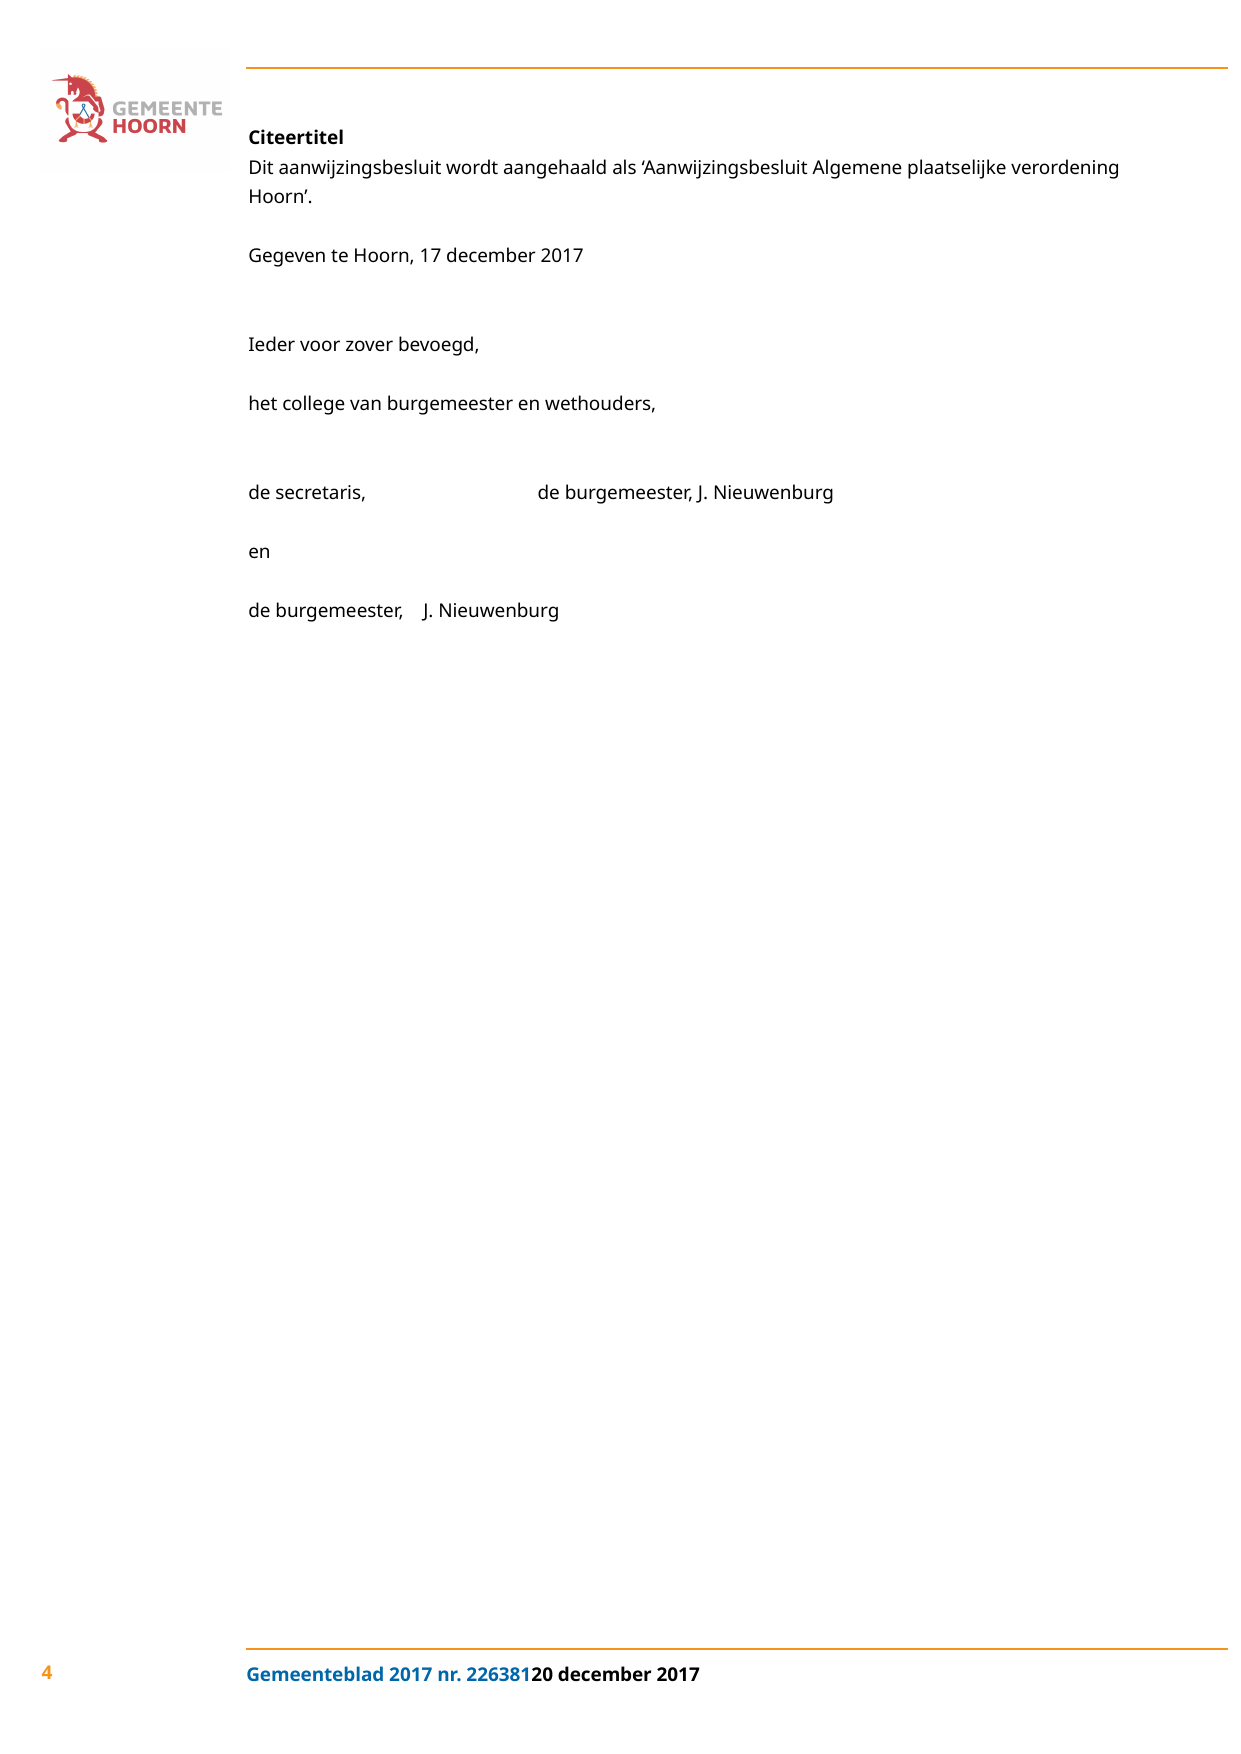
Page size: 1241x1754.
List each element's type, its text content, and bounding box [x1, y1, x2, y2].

text Gegeven te Hoorn, 17 december 2017 [248, 243, 1152, 268]
text en [248, 538, 1152, 564]
text Ieder voor zover bevoegd, [248, 331, 1152, 357]
text de secretaris, de burgemeester, J. Nieuwenburg [248, 479, 1152, 505]
text het college van burgemeester en wethouders, [248, 391, 1152, 416]
picture [41, 47, 231, 172]
text Citeertitel [248, 124, 1152, 150]
text Dit aanwijzingsbesluit wordt aangehaald als ‘Aanwijzingsbesluit Algemene plaatselijke verordening Hoorn’. [248, 154, 1152, 209]
text de burgemeester, J. Nieuwenburg [248, 598, 1152, 623]
